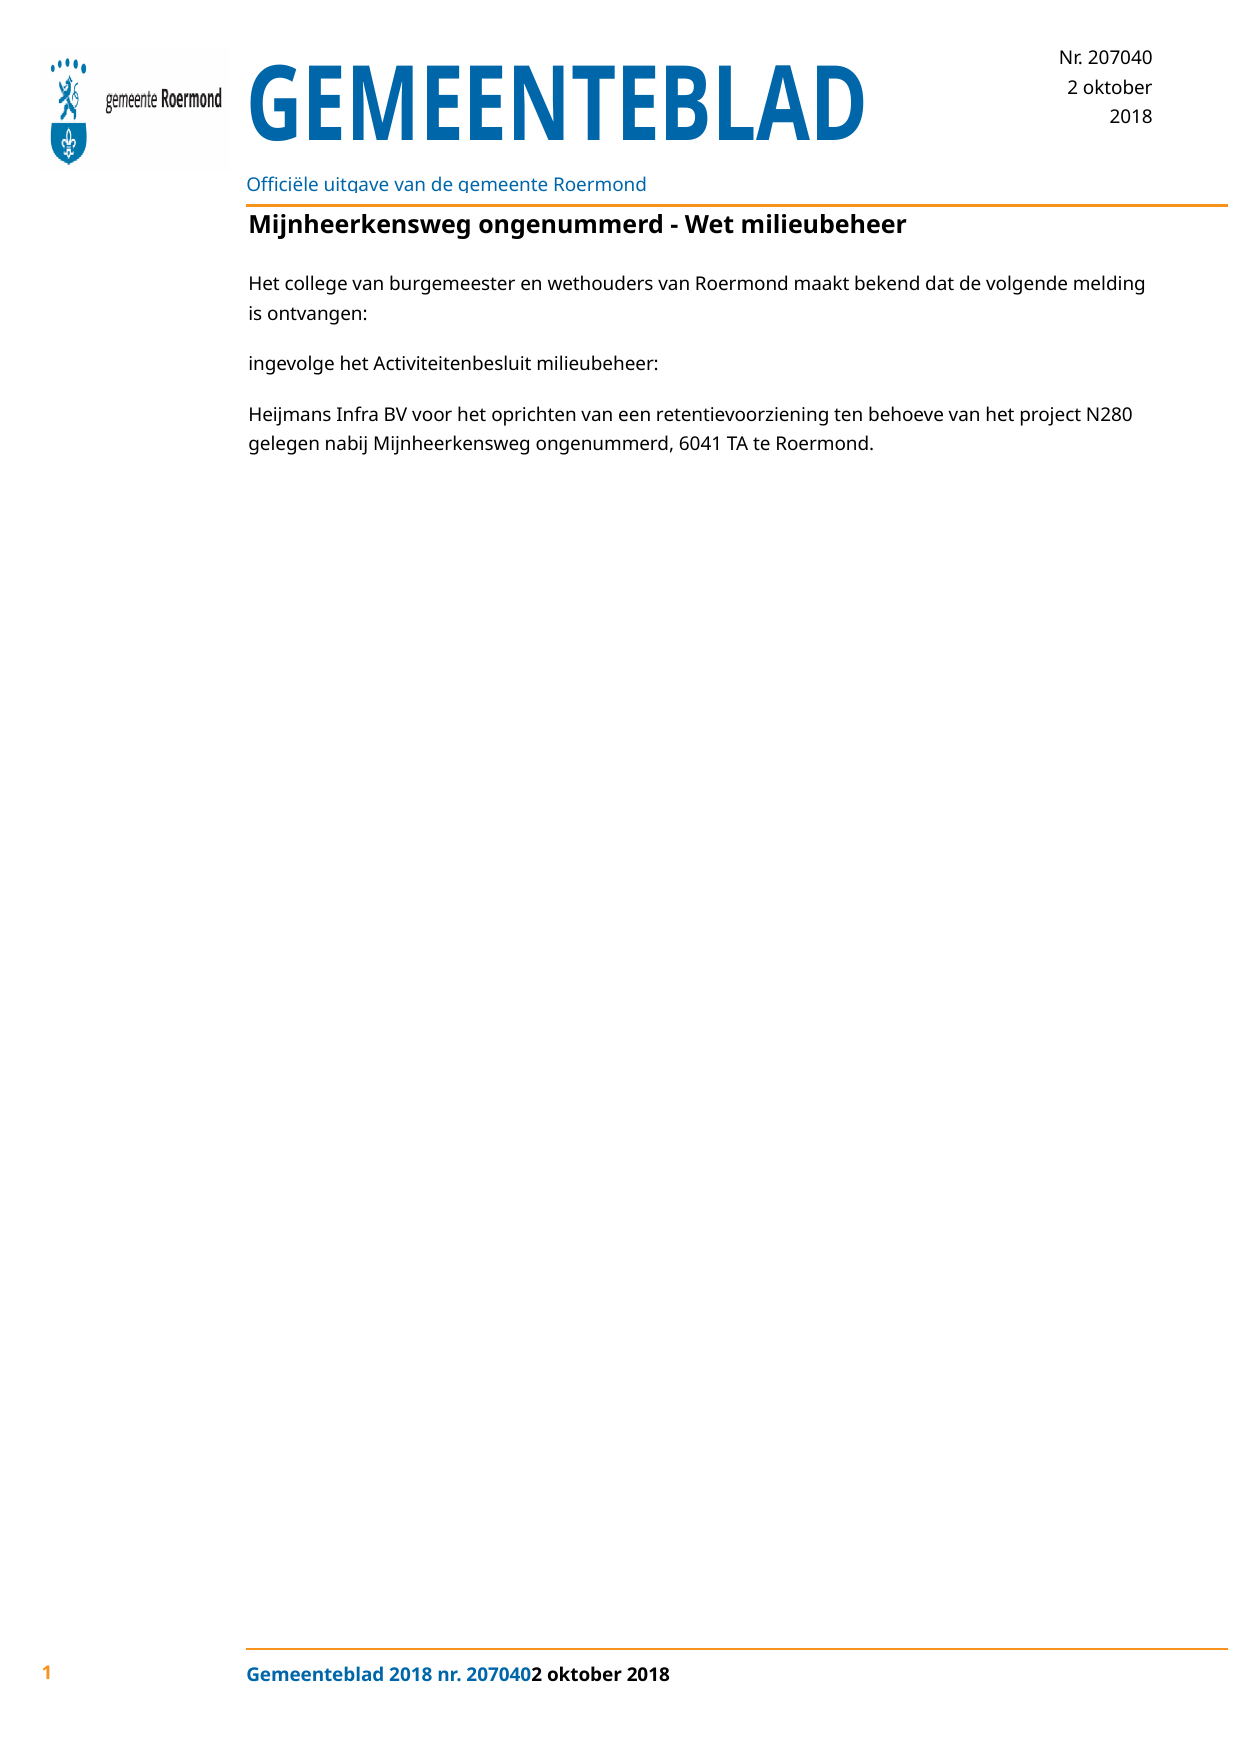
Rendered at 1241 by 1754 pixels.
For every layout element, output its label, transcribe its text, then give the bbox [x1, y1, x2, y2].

text ingevolge het Activiteitenbesluit milieubeheer: [248, 350, 1152, 376]
text Het college van burgemeester en wethouders van Roermond maakt bekend dat de volgende melding is ontvangen: [248, 270, 1152, 326]
text Mijnheerkensweg ongenummerd - Wet milieubeheer [248, 207, 1152, 241]
picture [41, 47, 231, 172]
text Heijmans Infra BV voor het oprichten van een retentievoorziening ten behoeve van het project N280 gelegen nabij Mijnheerkensweg ongenummerd, 6041 TA te Roermond. [248, 401, 1152, 456]
